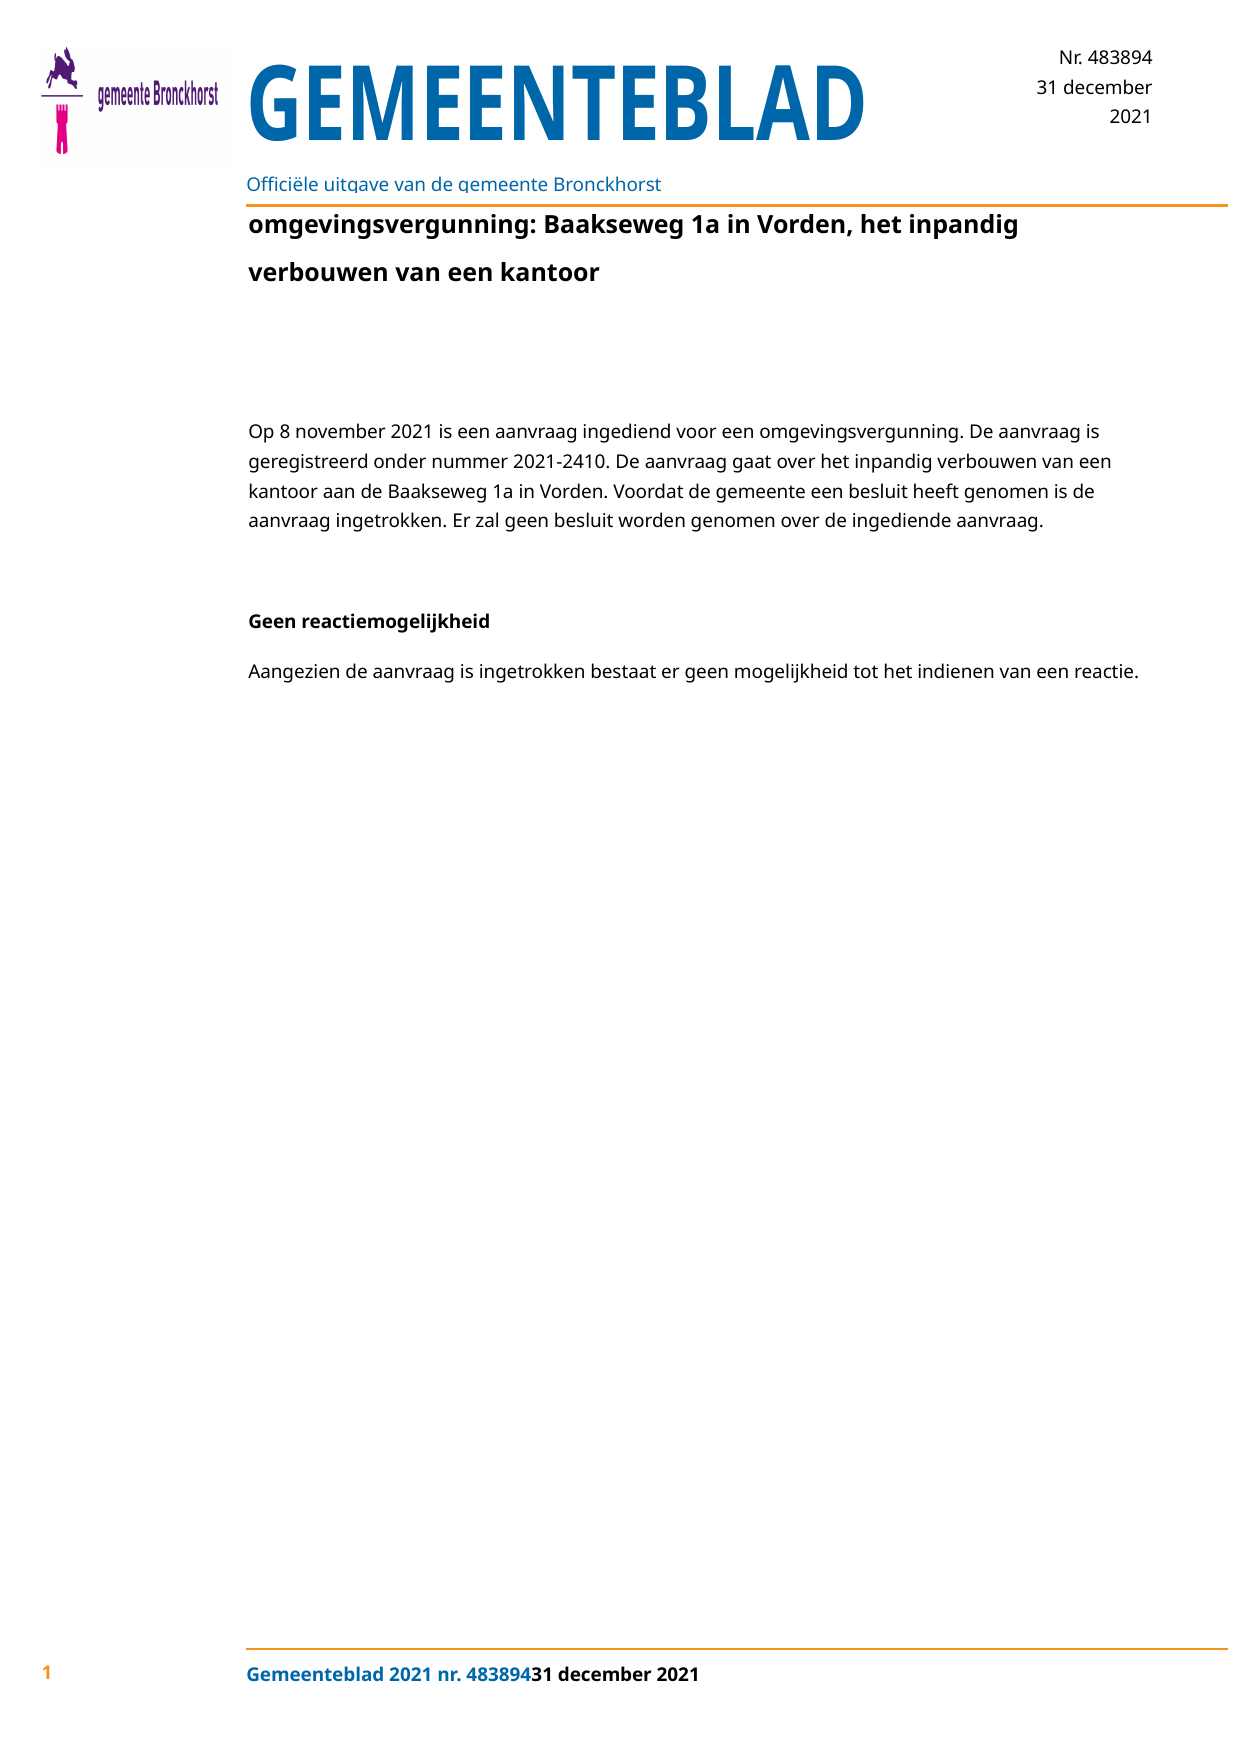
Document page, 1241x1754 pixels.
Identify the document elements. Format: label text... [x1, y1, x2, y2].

text Geen reactiemogelijkheid [248, 608, 1152, 634]
text Op 8 november 2021 is een aanvraag ingediend voor een omgevingsvergunning. De aanvraag is geregistreerd onder nummer 2021-2410. De aanvraag gaat over het inpandig verbouwen van een kantoor aan de Baakseweg 1a in Vorden. Voordat de gemeente een besluit heeft genomen is de aanvraag ingetrokken. Er zal geen besluit worden genomen over de ingediende aanvraag. [248, 419, 1152, 533]
text Aangezien de aanvraag is ingetrokken bestaat er geen mogelijkheid tot het indienen van een reactie. [248, 659, 1152, 684]
text omgevingsvergunning: Baakseweg 1a in Vorden, het inpandig verbouwen van een kantoor [248, 207, 1152, 288]
picture [41, 47, 231, 172]
